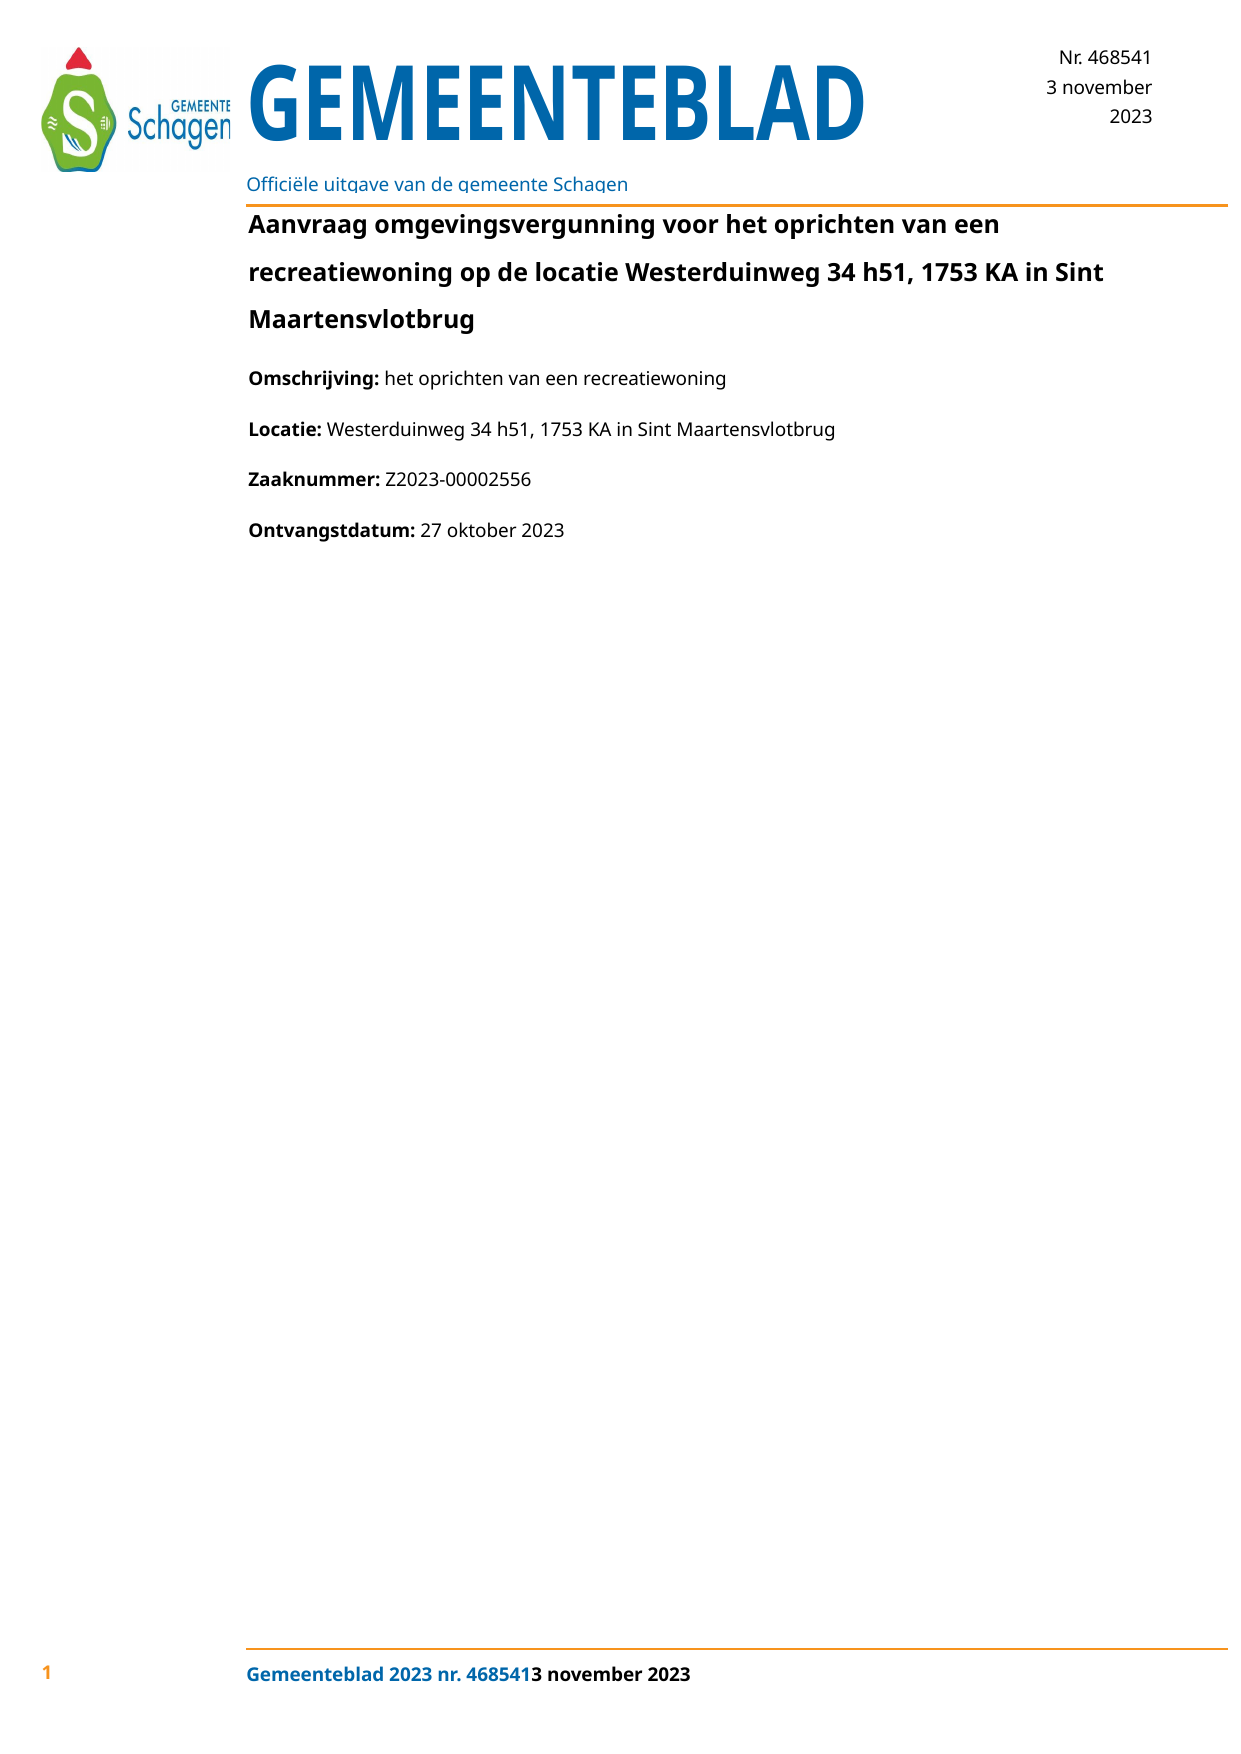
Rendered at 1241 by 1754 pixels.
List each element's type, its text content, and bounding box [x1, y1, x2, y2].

text Zaaknummer: Z2023-00002556 [248, 466, 1152, 492]
picture [41, 47, 231, 172]
text Ontvangstdatum: 27 oktober 2023 [248, 517, 1152, 542]
text Locatie: Westerduinweg 34 h51, 1753 KA in Sint Maartensvlotbrug [248, 416, 1152, 442]
text Aanvraag omgevingsvergunning voor het oprichten van een recreatiewoning op de locatie Westerduinweg 34 h51, 1753 KA in Sint Maartensvlotbrug [248, 207, 1152, 336]
text Omschrijving: het oprichten van een recreatiewoning [248, 366, 1152, 391]
